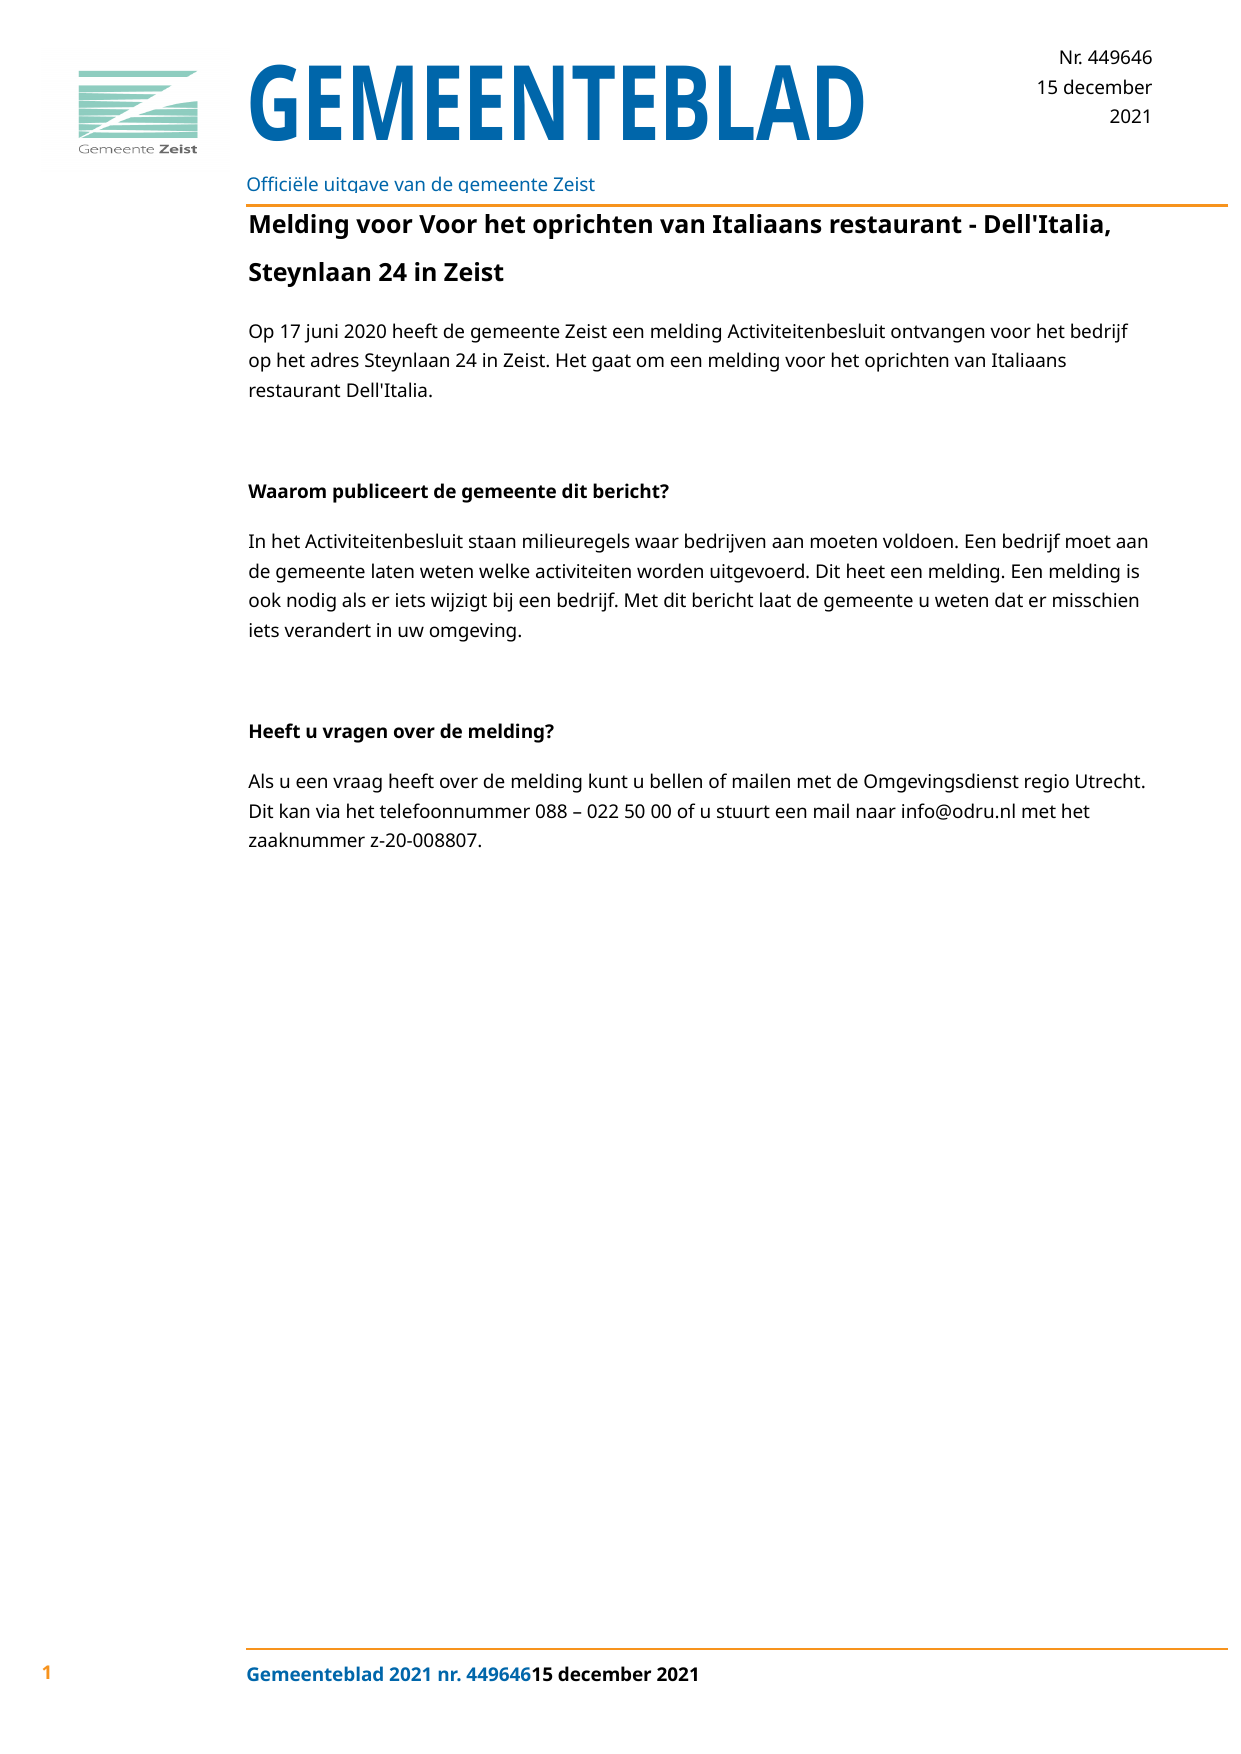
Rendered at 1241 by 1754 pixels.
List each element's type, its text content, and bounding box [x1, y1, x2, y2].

text In het Activiteitenbesluit staan milieuregels waar bedrijven aan moeten voldoen. Een bedrijf moet aan de gemeente laten weten welke activiteiten worden uitgevoerd. Dit heet een melding. Een melding is ook nodig als er iets wijzigt bij een bedrijf. Met dit bericht laat de gemeente u weten dat er misschien iets verandert in uw omgeving. [248, 528, 1152, 643]
picture [41, 47, 231, 172]
text Melding voor Voor het oprichten van Italiaans restaurant - Dell'Italia, Steynlaan 24 in Zeist [248, 207, 1152, 288]
text Als u een vraag heeft over de melding kunt u bellen of mailen met de Omgevingsdienst regio Utrecht. Dit kan via het telefoonnummer 088 – 022 50 00 of u stuurt een mail naar info@odru.nl met het zaaknummer z-20-008807. [248, 768, 1152, 853]
text Op 17 juni 2020 heeft de gemeente Zeist een melding Activiteitenbesluit ontvangen voor het bedrijf op het adres Steynlaan 24 in Zeist. Het gaat om een melding voor het oprichten van Italiaans restaurant Dell'Italia. [248, 318, 1152, 403]
text Heeft u vragen over de melding? [248, 718, 1152, 744]
text Waarom publiceert de gemeente dit bericht? [248, 478, 1152, 504]
